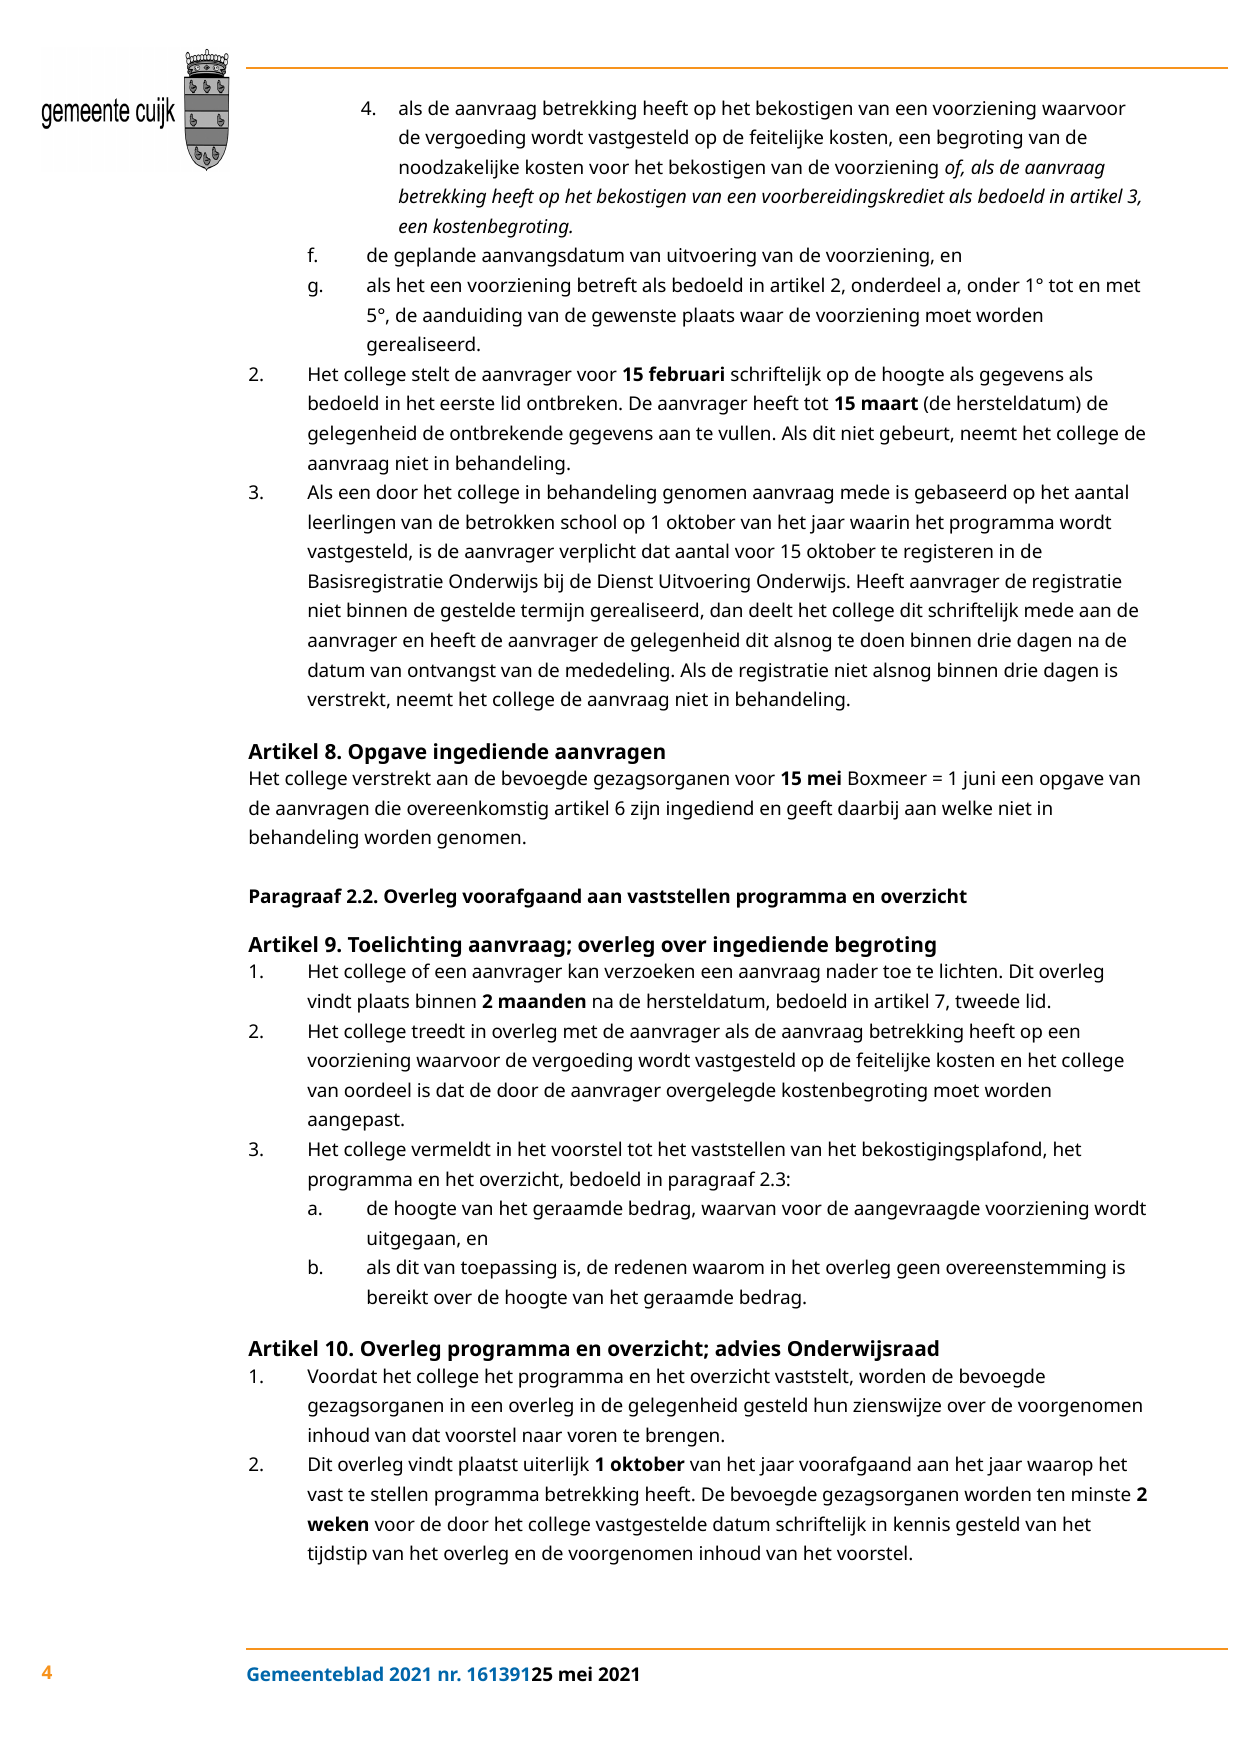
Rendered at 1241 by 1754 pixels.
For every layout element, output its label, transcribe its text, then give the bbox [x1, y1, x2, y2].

list als de aanvraag betrekking heeft op het bekostigen van een voorziening waarvoor de vergoeding wordt vastgesteld op de feitelijke kosten, een begroting van de noodzakelijke kosten voor het bekostigen van de voorziening of, als de aanvraag betrekking heeft op het bekostigen van een voorbereidingskrediet als bedoeld in artikel 3, een kostenbegroting. [361, 95, 1152, 239]
list Het college treedt in overleg met de aanvrager als de aanvraag betrekking heeft op een voorziening waarvoor de vergoeding wordt vastgesteld op de feitelijke kosten en het college van oordeel is dat de door de aanvrager overgelegde kostenbegroting moet worden aangepast. [248, 1018, 1152, 1132]
list als dit van toepassing is, de redenen waarom in het overleg geen overeenstemming is bereikt over de hoogte van het geraamde bedrag. [307, 1254, 1152, 1310]
picture [41, 47, 231, 172]
text Paragraaf 2.2. Overleg voorafgaand aan vaststellen programma en overzicht [248, 884, 1152, 909]
list Als een door het college in behandeling genomen aanvraag mede is gebaseerd op het aantal leerlingen van de betrokken school op 1 oktober van het jaar waarin het programma wordt vastgesteld, is de aanvrager verplicht dat aantal voor 15 oktober te registeren in de Basisregistratie Onderwijs bij de Dienst Uitvoering Onderwijs. Heeft aanvrager de registratie niet binnen de gestelde termijn gerealiseerd, dan deelt het college dit schriftelijk mede aan de aanvrager en heeft de aanvrager de gelegenheid dit alsnog te doen binnen drie dagen na de datum van ontvangst van de mededeling. Als de registratie niet alsnog binnen drie dagen is verstrekt, neemt het college de aanvraag niet in behandeling. [248, 479, 1152, 712]
list Het college stelt de aanvrager voor 15 februari schriftelijk op de hoogte als gegevens als bedoeld in het eerste lid ontbreken. De aanvrager heeft tot 15 maart (de hersteldatum) de gelegenheid de ontbrekende gegevens aan te vullen. Als dit niet gebeurt, neemt het college de aanvraag niet in behandeling. [248, 361, 1152, 476]
list Het college of een aanvrager kan verzoeken een aanvraag nader toe te lichten. Dit overleg vindt plaats binnen 2 maanden na de hersteldatum, bedoeld in artikel 7, tweede lid. [248, 959, 1152, 1014]
list Het college vermeldt in het voorstel tot het vaststellen van het bekostigingsplafond, het programma en het overzicht, bedoeld in paragraaf 2.3: [248, 1136, 1152, 1191]
text Artikel 9. Toelichting aanvraag; overleg over ingediende begroting [248, 930, 1152, 959]
list Dit overleg vindt plaatst uiterlijk 1 oktober van het jaar voorafgaand aan het jaar waarop het vast te stellen programma betrekking heeft. De bevoegde gezagsorganen worden ten minste 2 weken voor de door het college vastgestelde datum schriftelijk in kennis gesteld van het tijdstip van het overleg en de voorgenomen inhoud van het voorstel. [248, 1452, 1152, 1566]
list de hoogte van het geraamde bedrag, waarvan voor de aangevraagde voorziening wordt uitgegaan, en [307, 1195, 1152, 1251]
list als het een voorziening betreft als bedoeld in artikel 2, onderdeel a, onder 1° tot en met 5°, de aanduiding van de gewenste plaats waar de voorziening moet worden gerealiseerd. [307, 272, 1152, 357]
text Artikel 10. Overleg programma en overzicht; advies Onderwijsraad [248, 1334, 1152, 1363]
text Het college verstrekt aan de bevoegde gezagsorganen voor 15 mei Boxmeer = 1 juni een opgave van de aanvragen die overeenkomstig artikel 6 zijn ingediend en geeft daarbij aan welke niet in behandeling worden genomen. [248, 765, 1152, 850]
text Artikel 8. Opgave ingediende aanvragen [248, 737, 1152, 765]
list de geplande aanvangsdatum van uitvoering van de voorziening, en [307, 243, 1152, 268]
list Voordat het college het programma en het overzicht vaststelt, worden de bevoegde gezagsorganen in een overleg in de gelegenheid gesteld hun zienswijze over de voorgenomen inhoud van dat voorstel naar voren te brengen. [248, 1363, 1152, 1448]
